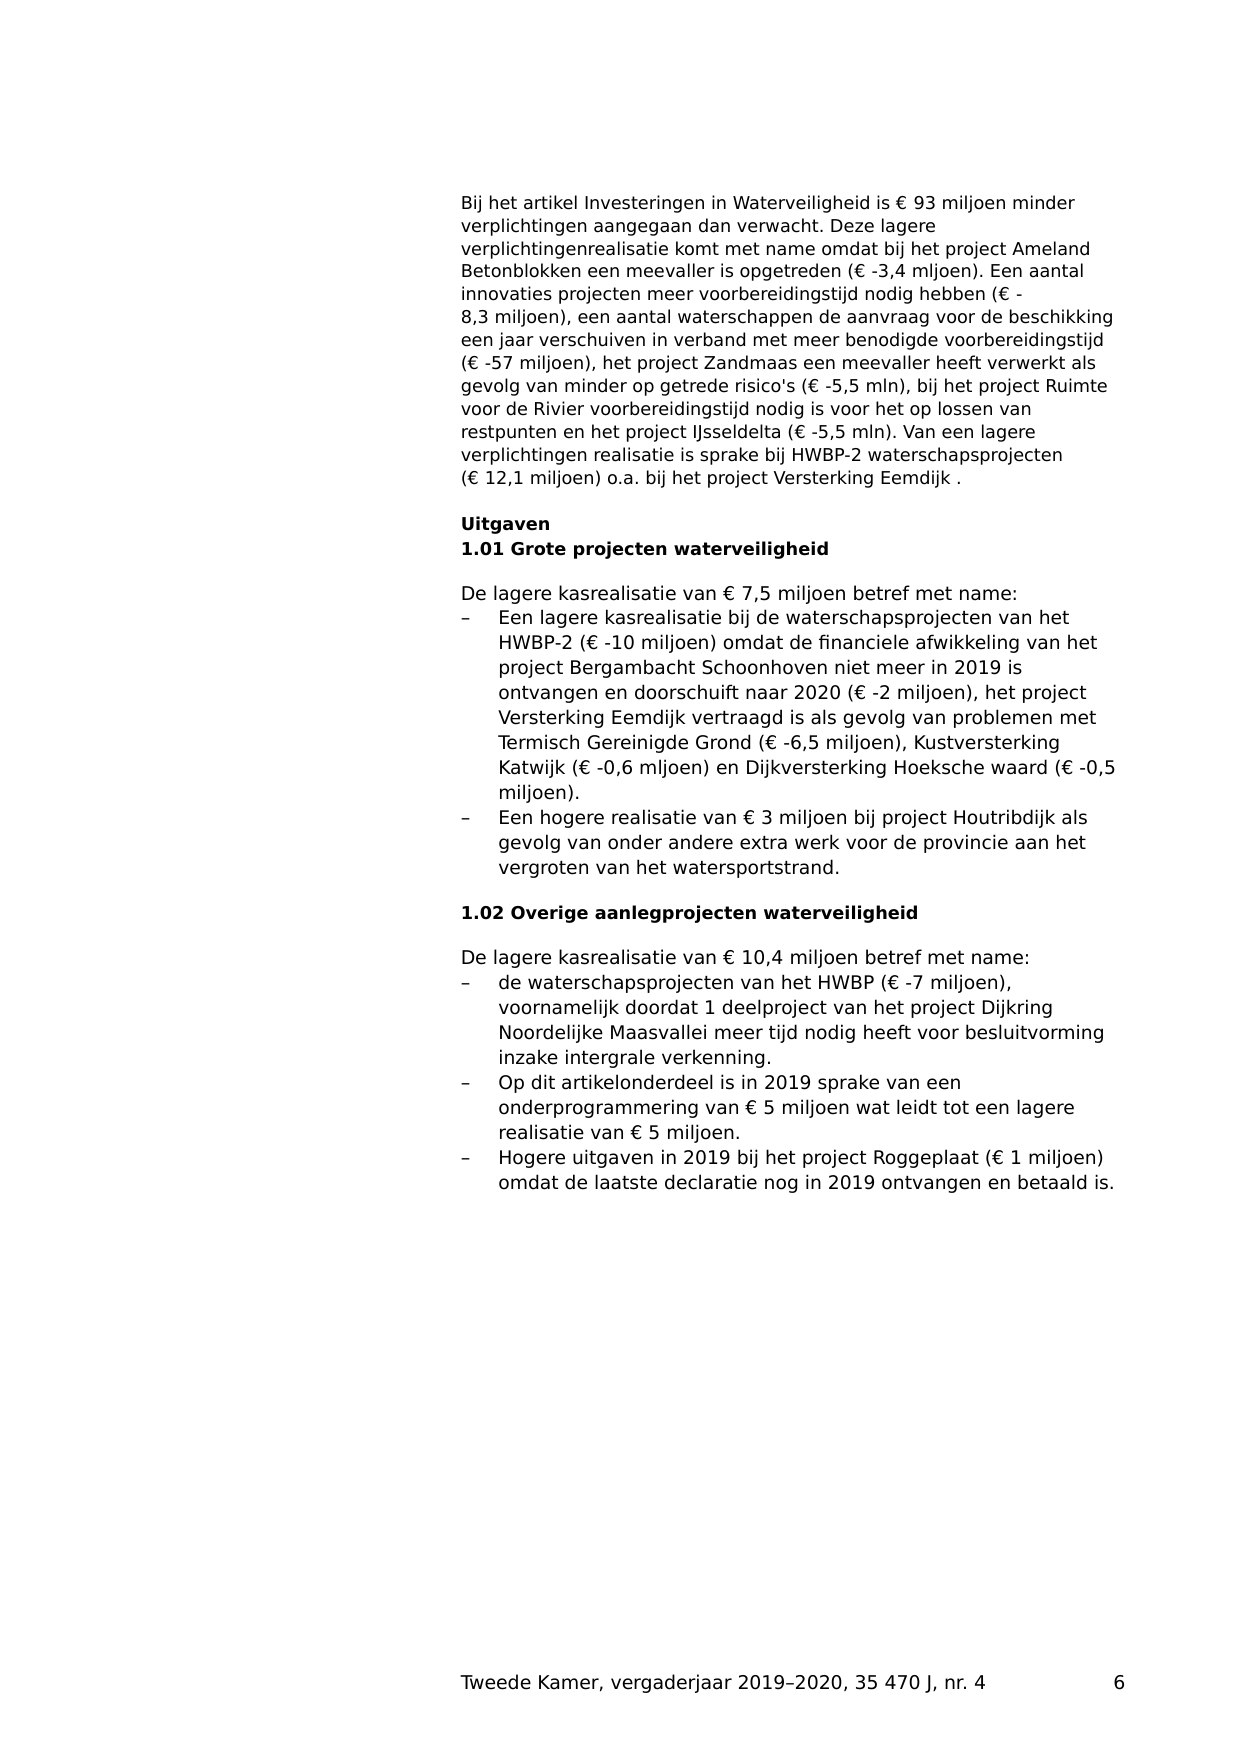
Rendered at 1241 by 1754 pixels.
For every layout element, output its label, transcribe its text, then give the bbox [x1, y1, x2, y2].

list Hogere uitgaven in 2019 bij het project Roggeplaat (€ 1 miljoen) omdat de laatste declaratie nog in 2019 ontvangen en betaald is. [461, 1144, 1125, 1194]
list Een hogere realisatie van € 3 miljoen bij project Houtribdijk als gevolg van onder andere extra werk voor de provincie aan het vergroten van het watersportstrand. [461, 804, 1125, 879]
text 1.01 Grote projecten waterveiligheid [461, 537, 1125, 559]
list Op dit artikelonderdeel is in 2019 sprake van een onderprogrammering van € 5 miljoen wat leidt tot een lagere realisatie van € 5 miljoen. [461, 1069, 1125, 1144]
text Bij het artikel Investeringen in Waterveiligheid is € 93 miljoen minder verplichtingen aangegaan dan verwacht. Deze lagere verplichtingenrealisatie komt met name omdat bij het project Ameland Betonblokken een meevaller is opgetreden (€ -3,4 mljoen). Een aantal innovaties projecten meer voorbereidingstijd nodig hebben (€ -8,3 miljoen), een aantal waterschappen de aanvraag voor de beschikking een jaar verschuiven in verband met meer benodigde voorbereidingstijd (€ -57 miljoen), het project Zandmaas een meevaller heeft verwerkt als gevolg van minder op getrede risico's (€ -5,5 mln), bij het project Ruimte voor de Rivier voorbereidingstijd nodig is voor het op lossen van restpunten en het project IJsseldelta (€ -5,5 mln). Van een lagere verplichtingen realisatie is sprake bij HWBP-2 waterschapsprojecten (€ 12,1 miljoen) o.a. bij het project Versterking Eemdijk . [461, 191, 1125, 489]
text 1.02 Overige aanlegprojecten waterveiligheid [461, 901, 1125, 924]
text De lagere kasrealisatie van € 10,4 miljoen betref met name: [461, 947, 1125, 969]
text De lagere kasrealisatie van € 7,5 miljoen betref met name: [461, 582, 1125, 604]
list de waterschapsprojecten van het HWBP (€ -7 miljoen), voornamelijk doordat 1 deelproject van het project Dijkring Noordelijke Maasvallei meer tijd nodig heeft voor besluitvorming inzake intergrale verkenning. [461, 969, 1125, 1069]
text Uitgaven [461, 512, 1125, 534]
list Een lagere kasrealisatie bij de waterschapsprojecten van het HWBP-2 (€ -10 miljoen) omdat de financiele afwikkeling van het project Bergambacht Schoonhoven niet meer in 2019 is ontvangen en doorschuift naar 2020 (€ -2 miljoen), het project Versterking Eemdijk vertraagd is als gevolg van problemen met Termisch Gereinigde Grond (€ -6,5 miljoen), Kustversterking Katwijk (€ -0,6 mljoen) en Dijkversterking Hoeksche waard (€ -0,5 miljoen). [461, 604, 1125, 804]
